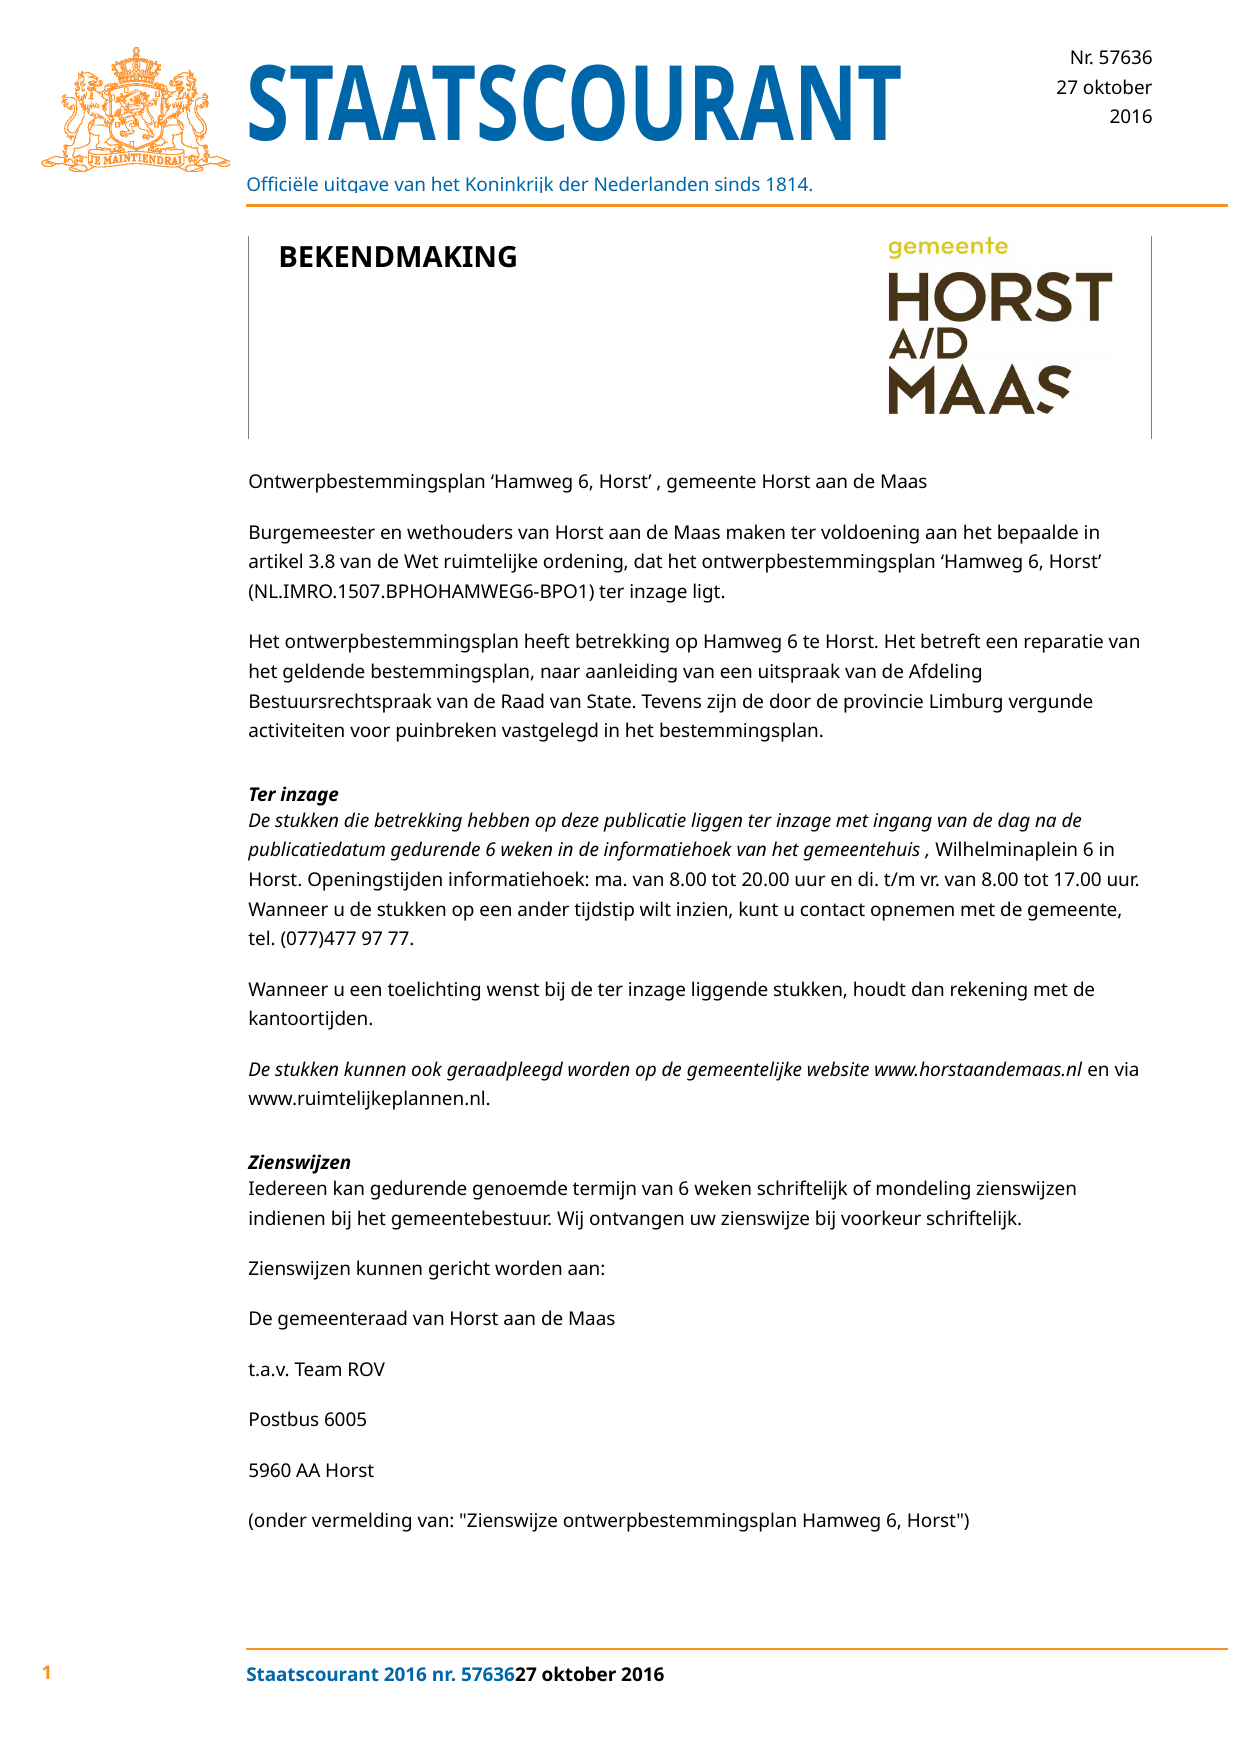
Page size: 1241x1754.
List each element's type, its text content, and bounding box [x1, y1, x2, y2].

picture [888, 236, 1113, 414]
text Zienswijzen [248, 1149, 1152, 1175]
text Postbus 6005 [248, 1406, 1152, 1432]
picture [41, 47, 231, 172]
text De stukken kunnen ook geraadpleegd worden op de gemeentelijke website www.horstaandemaas.nl en via www.ruimtelijkeplannen.nl. [248, 1056, 1152, 1111]
table_header BEKENDMAKING [249, 236, 850, 439]
table_header [1113, 236, 1151, 413]
text t.a.v. Team ROV [248, 1356, 1152, 1382]
text Ter inzage [248, 781, 1152, 807]
text Zienswijzen kunnen gericht worden aan: [248, 1255, 1152, 1281]
text Burgemeester en wethouders van Horst aan de Maas maken ter voldoening aan het bepaalde in artikel 3.8 van de Wet ruimtelijke ordening, dat het ontwerpbestemmingsplan ‘Hamweg 6, Horst’ (NL.IMRO.1507.BPHOHAMWEG6-BPO1) ter inzage ligt. [248, 519, 1152, 604]
text Wanneer u een toelichting wenst bij de ter inzage liggende stukken, houdt dan rekening met de kantoortijden. [248, 976, 1152, 1031]
text (onder vermelding van: "Zienswijze ontwerpbestemmingsplan Hamweg 6, Horst") [248, 1507, 1152, 1533]
text Het ontwerpbestemmingsplan heeft betrekking op Hamweg 6 te Horst. Het betreft een reparatie van het geldende bestemmingsplan, naar aanleiding van een uitspraak van de Afdeling Bestuursrechtspraak van de Raad van State. Tevens zijn de door de provincie Limburg vergunde activiteiten voor puinbreken vastgelegd in het bestemmingsplan. [248, 629, 1152, 743]
text De gemeenteraad van Horst aan de Maas [248, 1306, 1152, 1331]
text 5960 AA Horst [248, 1457, 1152, 1482]
text Ontwerpbestemmingsplan ‘Hamweg 6, Horst’ , gemeente Horst aan de Maas [248, 469, 1152, 494]
table_header [850, 236, 888, 413]
table_header [850, 414, 1151, 439]
text De stukken die betrekking hebben op deze publicatie liggen ter inzage met ingang van de dag na de publicatiedatum gedurende 6 weken in de informatiehoek van het gemeentehuis , Wilhelminaplein 6 in Horst. Openingstijden informatiehoek: ma. van 8.00 tot 20.00 uur en di. t/m vr. van 8.00 tot 17.00 uur. Wanneer u de stukken op een ander tijdstip wilt inzien, kunt u contact opnemen met de gemeente, tel. (077)477 97 77. [248, 807, 1152, 951]
text Iedereen kan gedurende genoemde termijn van 6 weken schriftelijk of mondeling zienswijzen indienen bij het gemeentebestuur. Wij ontvangen uw zienswijze bij voorkeur schriftelijk. [248, 1175, 1152, 1230]
